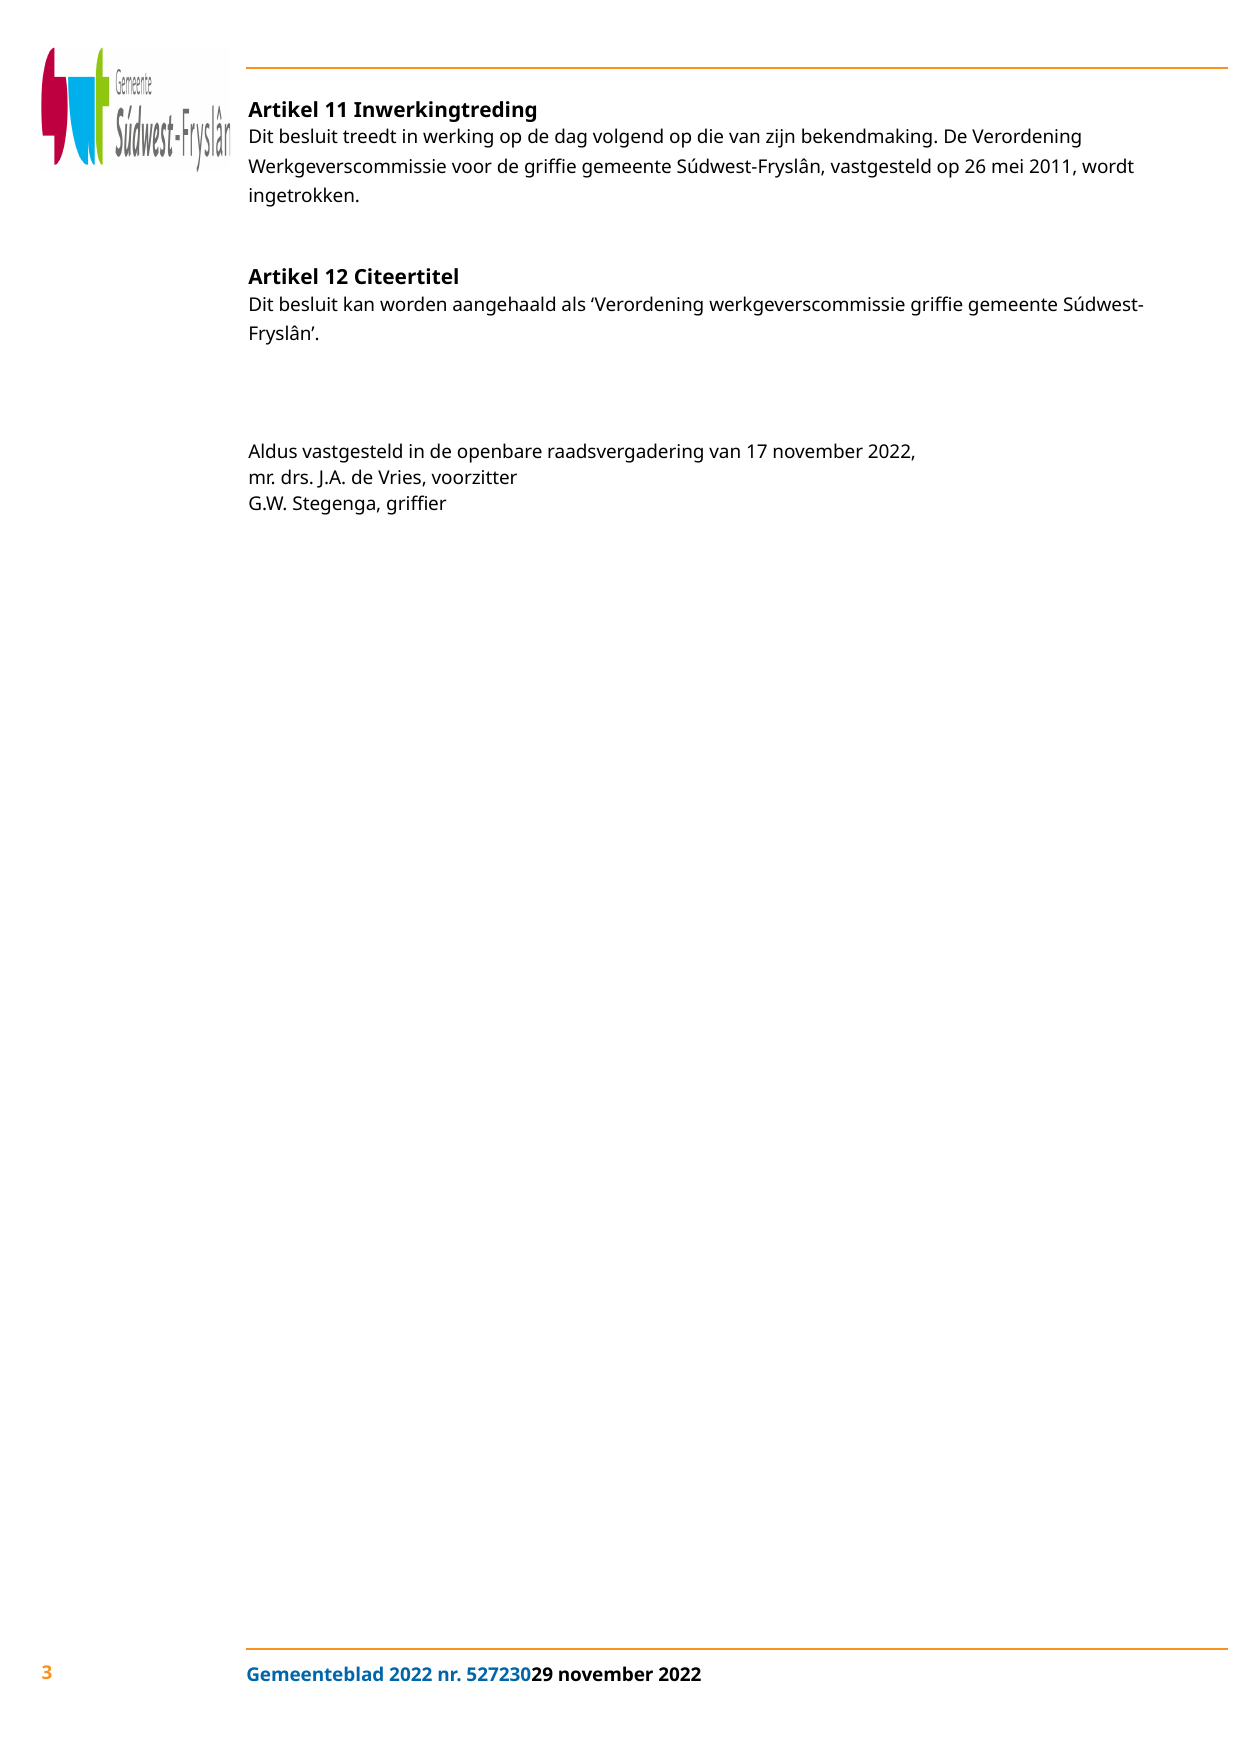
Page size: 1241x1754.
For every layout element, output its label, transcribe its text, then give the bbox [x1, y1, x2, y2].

text Aldus vastgesteld in de openbare raadsvergadering van 17 november 2022, [248, 439, 1152, 464]
text Dit besluit kan worden aangehaald als ‘Verordening werkgeverscommissie griffie gemeente Súdwest-Fryslân’. [248, 291, 1152, 346]
picture [41, 47, 231, 172]
text mr. drs. J.A. de Vries, voorzitter [248, 464, 1152, 490]
text G.W. Stegenga, griffier [248, 490, 1152, 516]
text Artikel 11 Inwerkingtreding [248, 95, 1152, 123]
text Artikel 12 Citeertitel [248, 262, 1152, 291]
text Dit besluit treedt in werking op de dag volgend op die van zijn bekendmaking. De Verordening Werkgeverscommissie voor de griffie gemeente Súdwest-Fryslân, vastgesteld op 26 mei 2011, wordt ingetrokken. [248, 123, 1152, 208]
